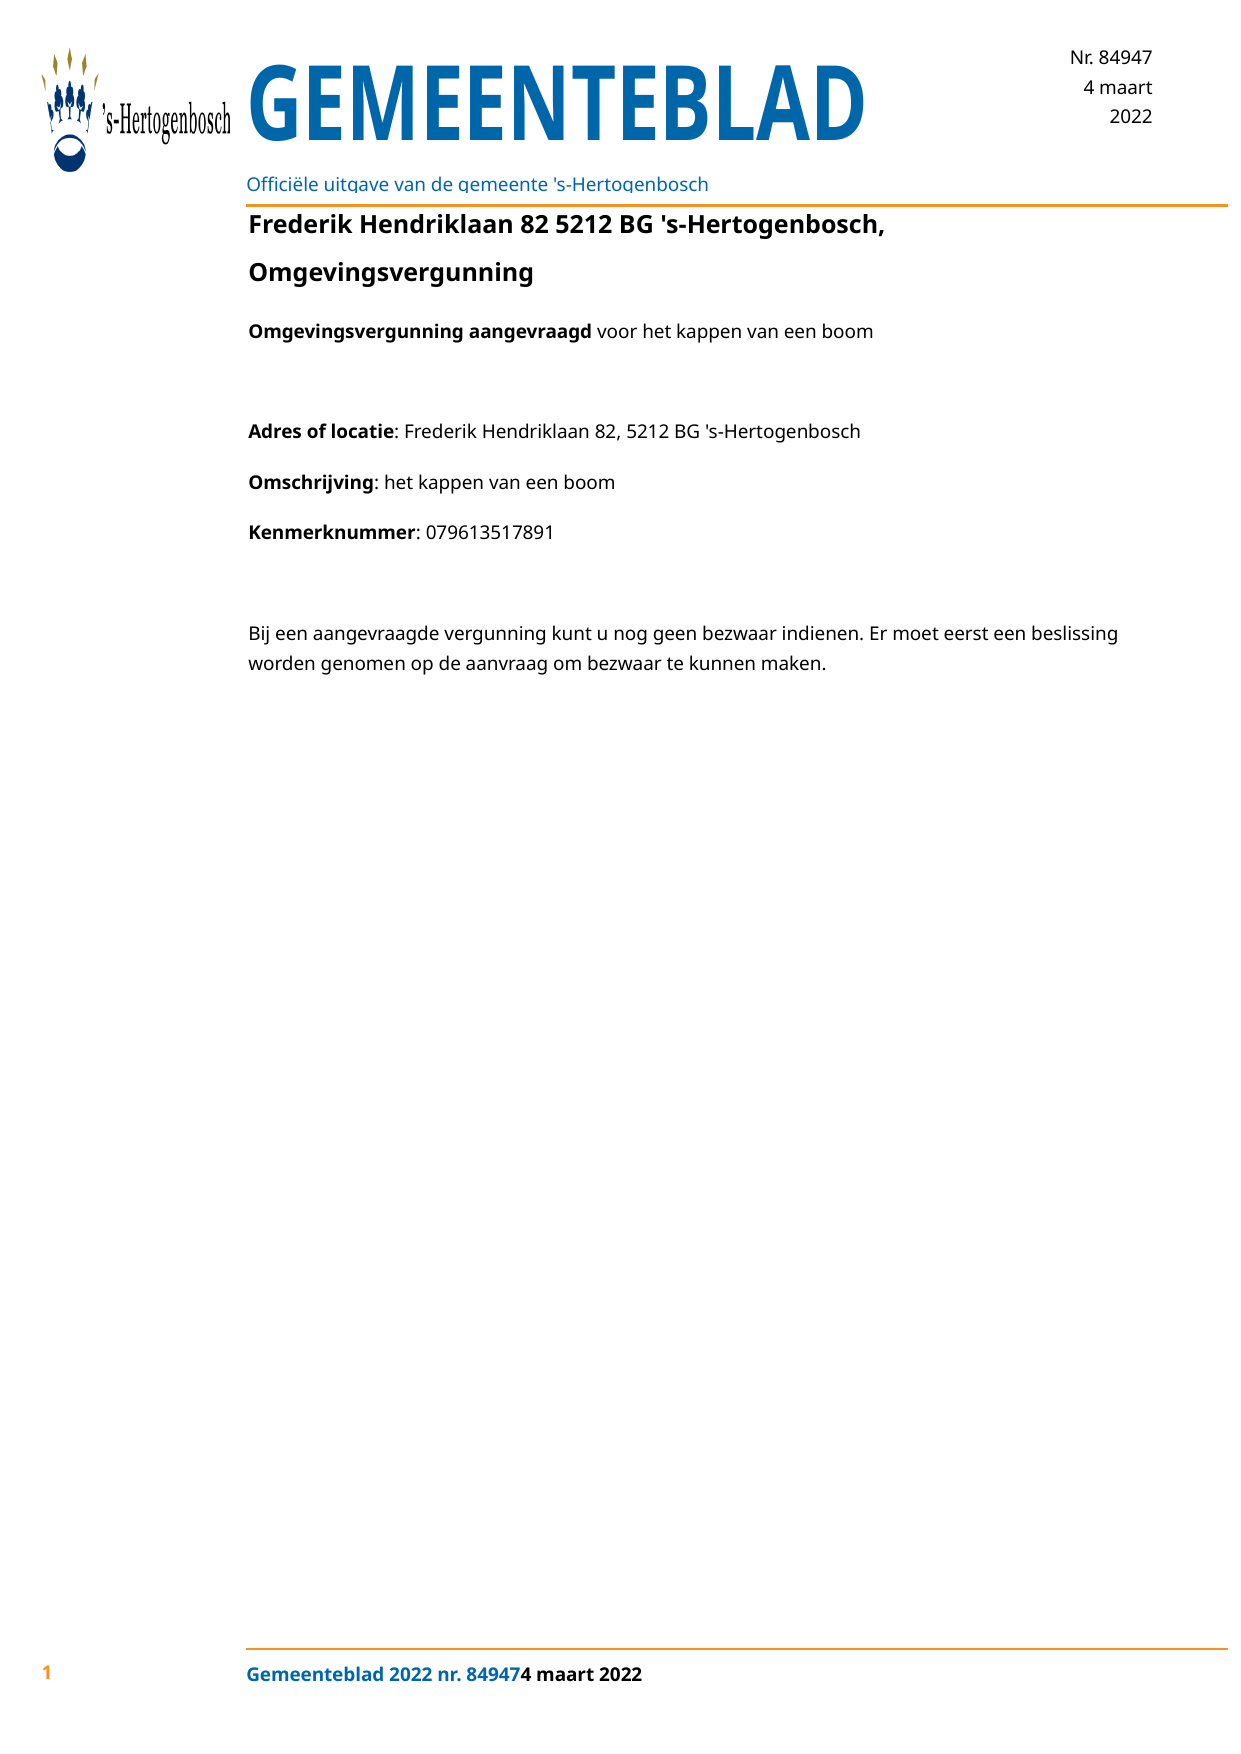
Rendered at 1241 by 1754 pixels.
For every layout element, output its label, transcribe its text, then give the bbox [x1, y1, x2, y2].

text Frederik Hendriklaan 82 5212 BG 's-Hertogenbosch, Omgevingsvergunning [248, 207, 1152, 288]
text Omschrijving: het kappen van een boom [248, 469, 1152, 495]
text Kenmerknummer: 079613517891 [248, 519, 1152, 545]
text Bij een aangevraagde vergunning kunt u nog geen bezwaar indienen. Er moet eerst een beslissing worden genomen op de aanvraag om bezwaar te kunnen maken. [248, 620, 1152, 676]
text Omgevingsvergunning aangevraagd voor het kappen van een boom [248, 318, 1152, 344]
picture [41, 47, 231, 172]
text Adres of locatie: Frederik Hendriklaan 82, 5212 BG 's-Hertogenbosch [248, 419, 1152, 444]
